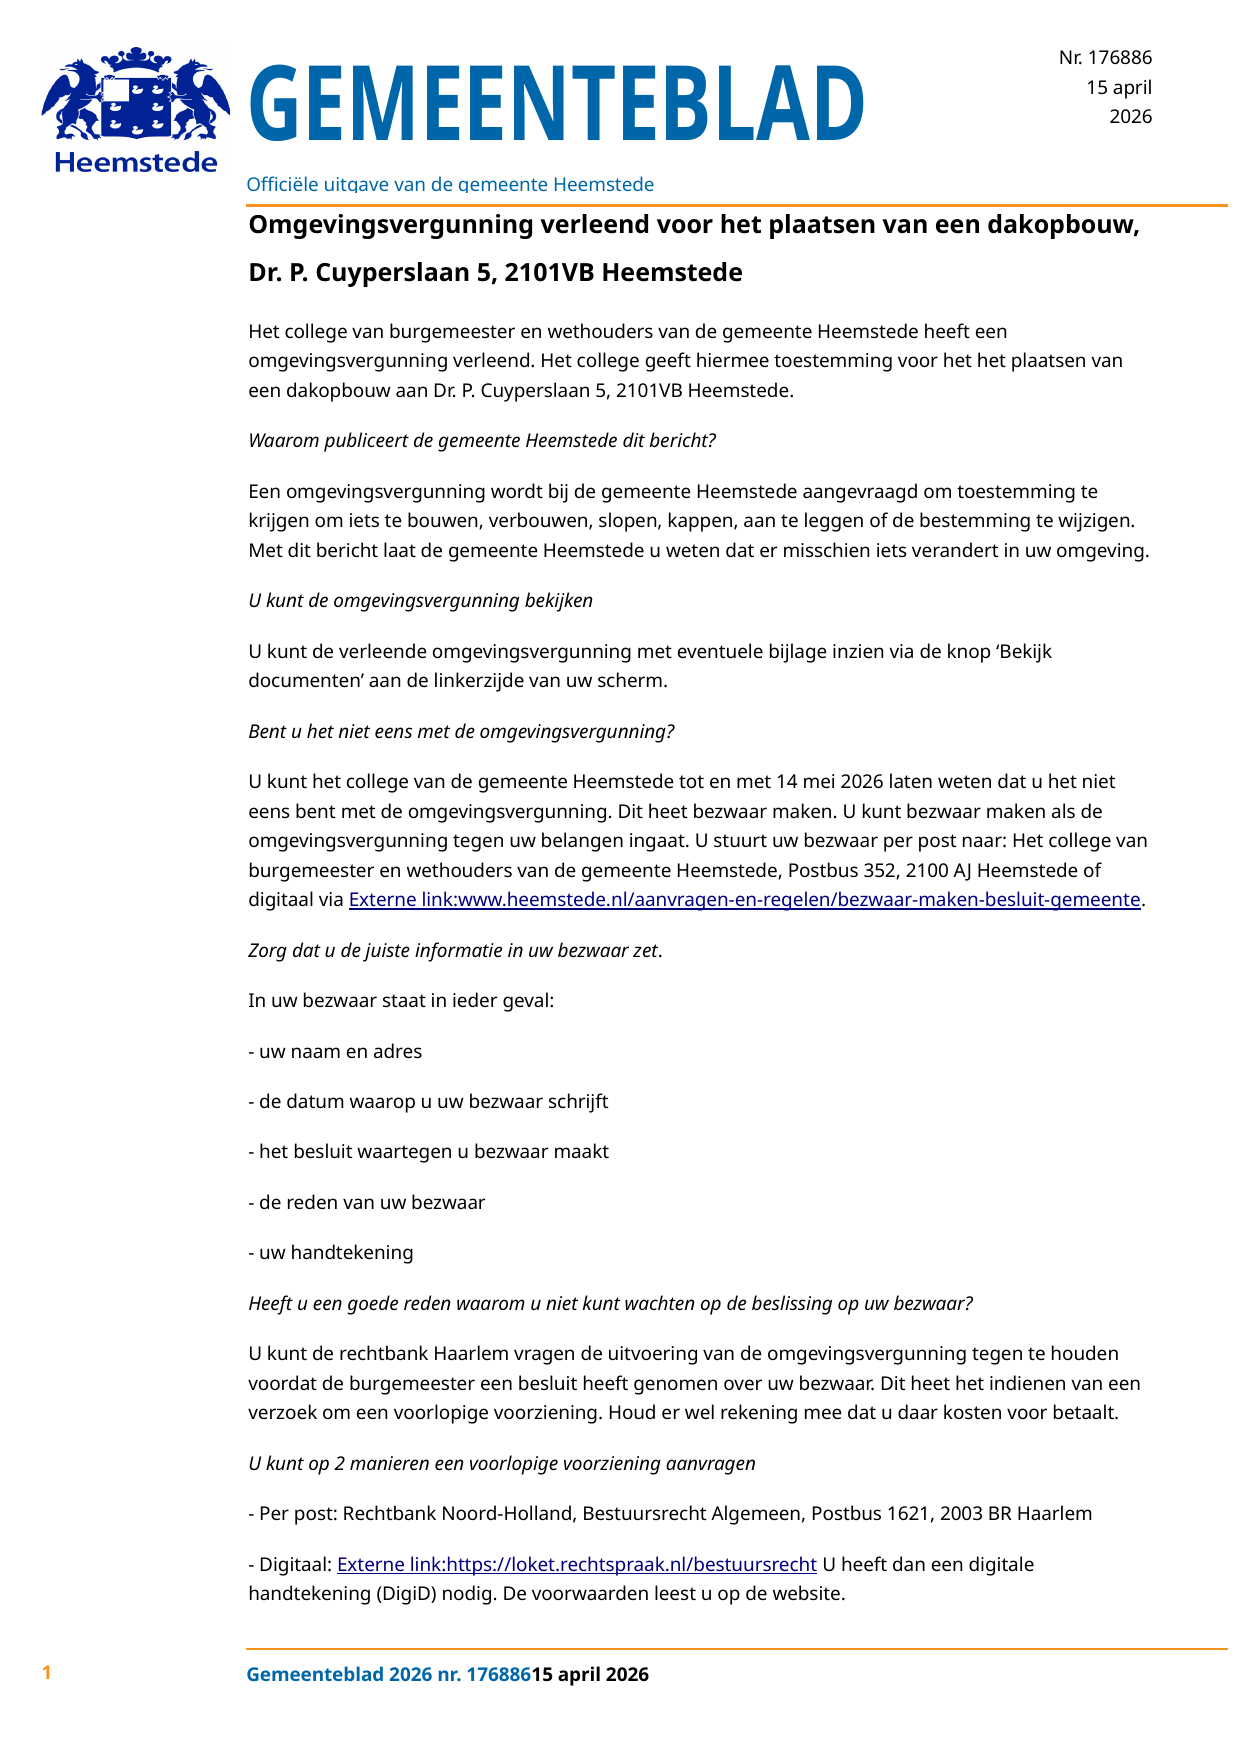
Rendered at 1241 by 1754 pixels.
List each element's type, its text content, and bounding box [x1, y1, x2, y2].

text U kunt de rechtbank Haarlem vragen de uitvoering van de omgevingsvergunning tegen te houden voordat de burgemeester een besluit heeft genomen over uw bezwaar. Dit heet het indienen van een verzoek om een voorlopige voorziening. Houd er wel rekening mee dat u daar kosten voor betaalt. [248, 1340, 1152, 1425]
text - uw naam en adres [248, 1038, 1152, 1064]
text - Digitaal: Externe link:https://loket.rechtspraak.nl/bestuursrecht U heeft dan een digitale handtekening (DigiD) nodig. De voorwaarden leest u op de website. [248, 1551, 1152, 1606]
text U kunt de verleende omgevingsvergunning met eventuele bijlage inzien via de knop ‘Bekijk documenten’ aan de linkerzijde van uw scherm. [248, 638, 1152, 693]
text U kunt de omgevingsvergunning bekijken [248, 587, 1152, 613]
text - Per post: Rechtbank Noord-Holland, Bestuursrecht Algemeen, Postbus 1621, 2003 BR Haarlem [248, 1500, 1152, 1526]
text In uw bezwaar staat in ieder geval: [248, 987, 1152, 1013]
text Heeft u een goede reden waarom u niet kunt wachten op de beslissing op uw bezwaar? [248, 1290, 1152, 1316]
text Waarom publiceert de gemeente Heemstede dit bericht? [248, 427, 1152, 453]
text - de reden van uw bezwaar [248, 1189, 1152, 1215]
text - het besluit waartegen u bezwaar maakt [248, 1139, 1152, 1164]
text Een omgevingsvergunning wordt bij de gemeente Heemstede aangevraagd om toestemming te krijgen om iets te bouwen, verbouwen, slopen, kappen, aan te leggen of de bestemming te wijzigen. Met dit bericht laat de gemeente Heemstede u weten dat er misschien iets verandert in uw omgeving. [248, 478, 1152, 563]
text U kunt het college van de gemeente Heemstede tot en met 14 mei 2026 laten weten dat u het niet eens bent met de omgevingsvergunning. Dit heet bezwaar maken. U kunt bezwaar maken als de omgevingsvergunning tegen uw belangen ingaat. U stuurt uw bezwaar per post naar: Het college van burgemeester en wethouders van de gemeente Heemstede, Postbus 352, 2100 AJ Heemstede of digitaal via Externe link:www.heemstede.nl/aanvragen-en-regelen/bezwaar-maken-besluit-gemeente. [248, 768, 1152, 912]
picture [41, 47, 231, 172]
text - de datum waarop u uw bezwaar schrijft [248, 1088, 1152, 1114]
text Bent u het niet eens met de omgevingsvergunning? [248, 718, 1152, 744]
text U kunt op 2 manieren een voorlopige voorziening aanvragen [248, 1450, 1152, 1476]
text Zorg dat u de juiste informatie in uw bezwaar zet. [248, 937, 1152, 963]
text Het college van burgemeester en wethouders van de gemeente Heemstede heeft een omgevingsvergunning verleend. Het college geeft hiermee toestemming voor het het plaatsen van een dakopbouw aan Dr. P. Cuyperslaan 5, 2101VB Heemstede. [248, 318, 1152, 403]
text - uw handtekening [248, 1239, 1152, 1265]
text Omgevingsvergunning verleend voor het plaatsen van een dakopbouw, Dr. P. Cuyperslaan 5, 2101VB Heemstede [248, 207, 1152, 288]
